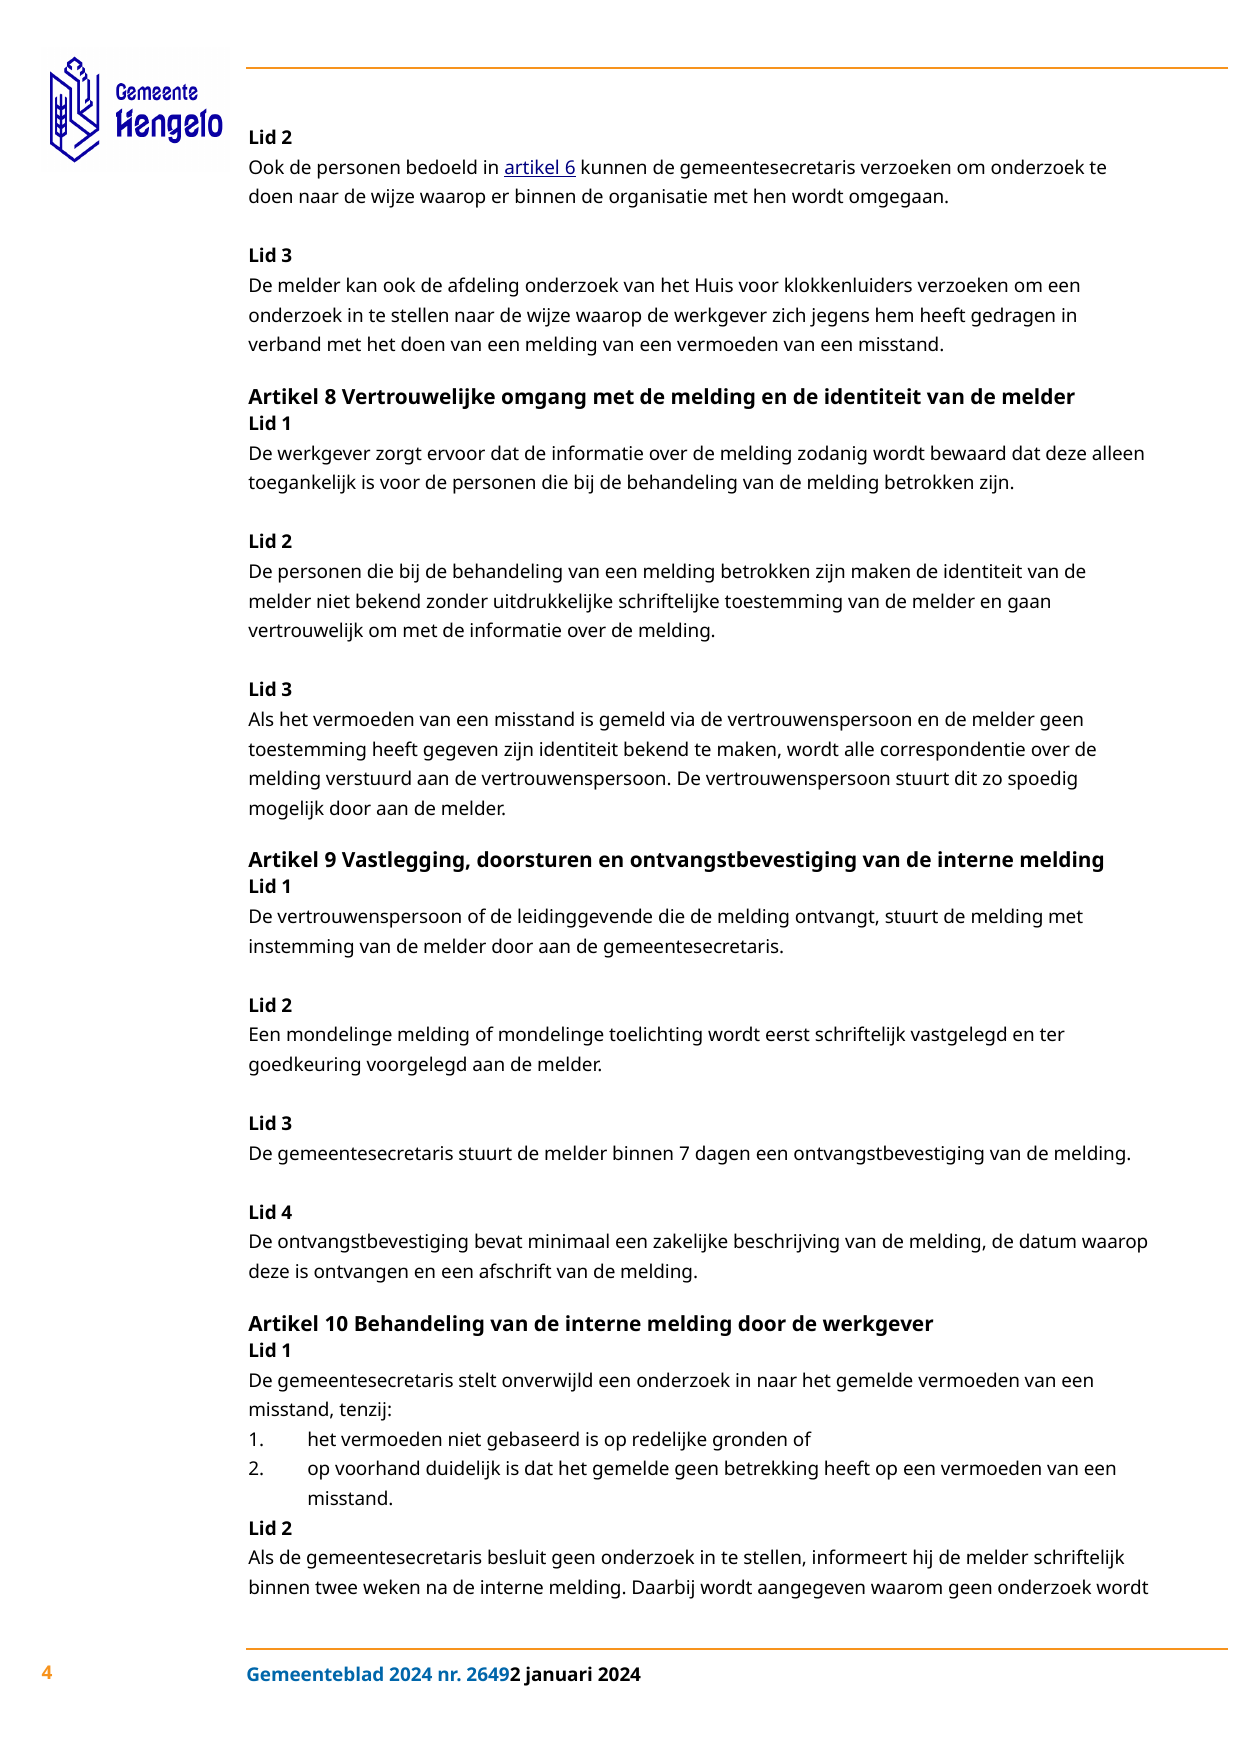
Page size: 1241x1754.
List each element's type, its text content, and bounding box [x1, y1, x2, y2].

list het vermoeden niet gebaseerd is op redelijke gronden of [248, 1426, 1152, 1452]
text De melder kan ook de afdeling onderzoek van het Huis voor klokkenluiders verzoeken om een onderzoek in te stellen naar de wijze waarop de werkgever zich jegens hem heeft gedragen in verband met het doen van een melding van een vermoeden van een misstand. [248, 272, 1152, 357]
text Lid 1 [248, 410, 1152, 436]
text Lid 3 [248, 243, 1152, 268]
text Een mondelinge melding of mondelinge toelichting wordt eerst schriftelijk vastgelegd en ter goedkeuring voorgelegd aan de melder. [248, 1022, 1152, 1077]
text Als de gemeentesecretaris besluit geen onderzoek in te stellen, informeert hij de melder schriftelijk binnen twee weken na de interne melding. Daarbij wordt aangegeven waarom geen onderzoek wordt [248, 1544, 1152, 1599]
text Lid 4 [248, 1199, 1152, 1225]
text Lid 1 [248, 874, 1152, 899]
text Artikel 10 Behandeling van de interne melding door de werkgever [248, 1309, 1152, 1337]
text Artikel 9 Vastlegging, doorsturen en ontvangstbevestiging van de interne melding [248, 845, 1152, 874]
text Als het vermoeden van een misstand is gemeld via de vertrouwenspersoon en de melder geen toestemming heeft gegeven zijn identiteit bekend te maken, wordt alle correspondentie over de melding verstuurd aan de vertrouwenspersoon. De vertrouwenspersoon stuurt dit zo spoedig mogelijk door aan de melder. [248, 706, 1152, 821]
text Lid 2 [248, 992, 1152, 1018]
text De gemeentesecretaris stuurt de melder binnen 7 dagen een ontvangstbevestiging van de melding. [248, 1140, 1152, 1166]
text De ontvangstbevestiging bevat minimaal een zakelijke beschrijving van de melding, de datum waarop deze is ontvangen en een afschrift van de melding. [248, 1229, 1152, 1284]
text Lid 2 [248, 1515, 1152, 1540]
text Lid 2 [248, 124, 1152, 150]
text De personen die bij de behandeling van een melding betrokken zijn maken de identiteit van de melder niet bekend zonder uitdrukkelijke schriftelijke toestemming van de melder en gaan vertrouwelijk om met de informatie over de melding. [248, 558, 1152, 643]
text Lid 1 [248, 1337, 1152, 1363]
picture [41, 47, 231, 172]
text Ook de personen bedoeld in artikel 6 kunnen de gemeentesecretaris verzoeken om onderzoek te doen naar de wijze waarop er binnen de organisatie met hen wordt omgegaan. [248, 154, 1152, 209]
text De gemeentesecretaris stelt onverwijld een onderzoek in naar het gemelde vermoeden van een misstand, tenzij: [248, 1367, 1152, 1422]
text Lid 3 [248, 1110, 1152, 1136]
text De werkgever zorgt ervoor dat de informatie over de melding zodanig wordt bewaard dat deze alleen toegankelijk is voor de personen die bij de behandeling van de melding betrokken zijn. [248, 440, 1152, 495]
list op voorhand duidelijk is dat het gemelde geen betrekking heeft op een vermoeden van een misstand. [248, 1456, 1152, 1511]
text Lid 3 [248, 677, 1152, 702]
text Artikel 8 Vertrouwelijke omgang met de melding en de identiteit van de melder [248, 382, 1152, 410]
text Lid 2 [248, 529, 1152, 554]
text De vertrouwenspersoon of de leidinggevende die de melding ontvangt, stuurt de melding met instemming van de melder door aan de gemeentesecretaris. [248, 903, 1152, 959]
